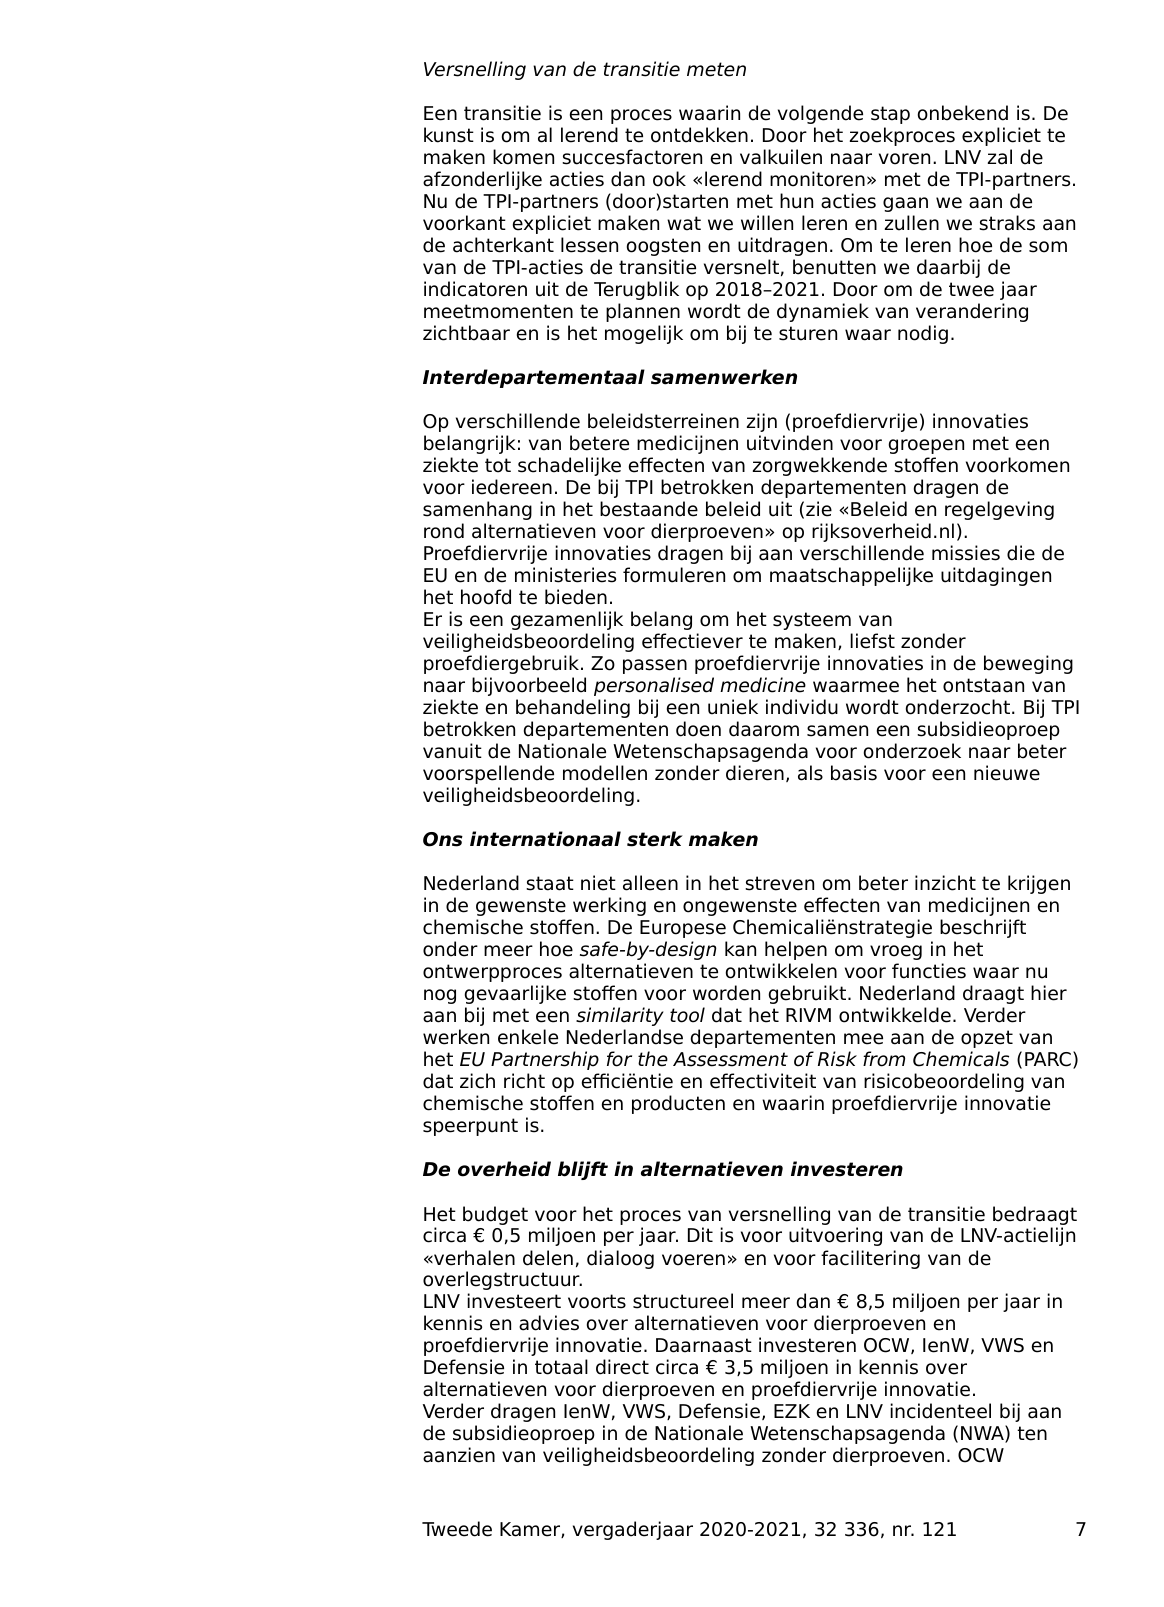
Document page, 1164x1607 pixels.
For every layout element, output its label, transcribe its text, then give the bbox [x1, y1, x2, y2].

text Op verschillende beleidsterreinen zijn (proefdiervrije) innovaties belangrijk: van betere medicijnen uitvinden voor groepen met een ziekte tot schadelijke effecten van zorgwekkende stoffen voorkomen voor iedereen. De bij TPI betrokken departementen dragen de samenhang in het bestaande beleid uit (zie «Beleid en regelgeving rond alternatieven voor dierproeven» op rijksoverheid.nl). [422, 411, 1087, 543]
subtitle Versnelling van de transitie meten [422, 59, 1087, 81]
text Verder dragen IenW, VWS, Defensie, EZK en LNV incidenteel bij aan de subsidieoproep in de Nationale Wetenschapsagenda (NWA) ten aanzien van veiligheidsbeoordeling zonder dierproeven. OCW [422, 1401, 1087, 1467]
subtitle De overheid blijft in alternatieven investeren [422, 1159, 1087, 1181]
text Het budget voor het proces van versnelling van de transitie bedraagt circa € 0,5 miljoen per jaar. Dit is voor uitvoering van de LNV-actielijn «verhalen delen, dialoog voeren» en voor facilitering van de overlegstructuur. [422, 1203, 1087, 1291]
text Nederland staat niet alleen in het streven om beter inzicht te krijgen in de gewenste werking en ongewenste effecten van medicijnen en chemische stoffen. De Europese Chemicaliënstrategie beschrijft onder meer hoe safe-by-design kan helpen om vroeg in het ontwerpproces alternatieven te ontwikkelen voor functies waar nu nog gevaarlijke stoffen voor worden gebruikt. Nederland draagt hier aan bij met een similarity tool dat het RIVM ontwikkelde. Verder werken enkele Nederlandse departementen mee aan de opzet van het EU Partnership for the Assessment of Risk from Chemicals (PARC) dat zich richt op efficiëntie en effectiviteit van risicobeoordeling van chemische stoffen en producten en waarin proefdiervrije innovatie speerpunt is. [422, 873, 1087, 1137]
subtitle Ons internationaal sterk maken [422, 829, 1087, 851]
text Een transitie is een proces waarin de volgende stap onbekend is. De kunst is om al lerend te ontdekken. Door het zoekproces expliciet te maken komen succesfactoren en valkuilen naar voren. LNV zal de afzonderlijke acties dan ook «lerend monitoren» met de TPI-partners. Nu de TPI-partners (door)starten met hun acties gaan we aan de voorkant expliciet maken wat we willen leren en zullen we straks aan de achterkant lessen oogsten en uitdragen. Om te leren hoe de som van de TPI-acties de transitie versnelt, benutten we daarbij de indicatoren uit de Terugblik op 2018–2021. Door om de twee jaar meetmomenten te plannen wordt de dynamiek van verandering zichtbaar en is het mogelijk om bij te sturen waar nodig. [422, 103, 1087, 345]
subtitle Interdepartementaal samenwerken [422, 367, 1087, 389]
text Proefdiervrije innovaties dragen bij aan verschillende missies die de EU en de ministeries formuleren om maatschappelijke uitdagingen het hoofd te bieden. [422, 543, 1087, 609]
text LNV investeert voorts structureel meer dan € 8,5 miljoen per jaar in kennis en advies over alternatieven voor dierproeven en proefdiervrije innovatie. Daarnaast investeren OCW, IenW, VWS en Defensie in totaal direct circa € 3,5 miljoen in kennis over alternatieven voor dierproeven en proefdiervrije innovatie. [422, 1291, 1087, 1401]
text Er is een gezamenlijk belang om het systeem van veiligheidsbeoordeling effectiever te maken, liefst zonder proefdiergebruik. Zo passen proefdiervrije innovaties in de beweging naar bijvoorbeeld personalised medicine waarmee het ontstaan van ziekte en behandeling bij een uniek individu wordt onderzocht. Bij TPI betrokken departementen doen daarom samen een subsidieoproep vanuit de Nationale Wetenschapsagenda voor onderzoek naar beter voorspellende modellen zonder dieren, als basis voor een nieuwe veiligheidsbeoordeling. [422, 609, 1087, 807]
